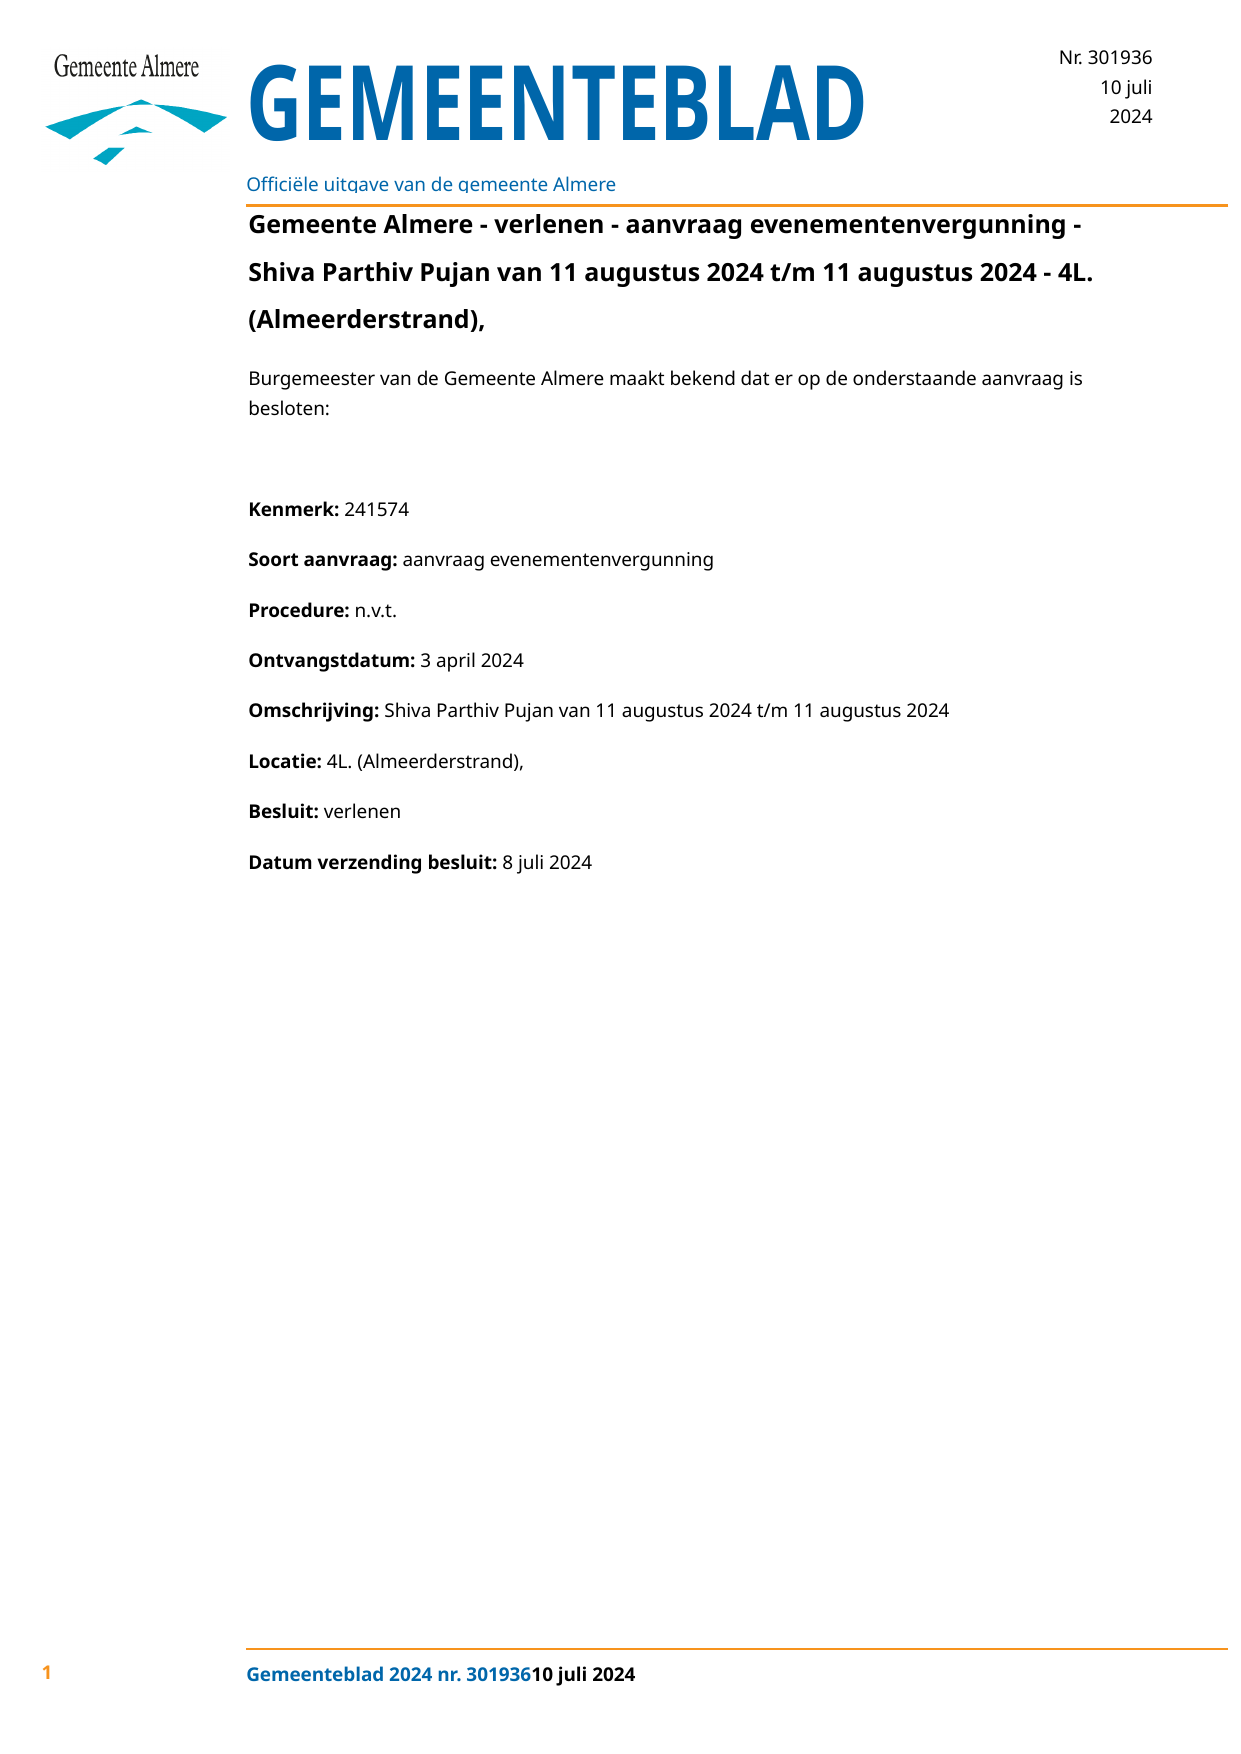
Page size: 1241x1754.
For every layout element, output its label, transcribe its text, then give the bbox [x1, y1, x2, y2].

text Gemeente Almere - verlenen - aanvraag evenementenvergunning - Shiva Parthiv Pujan van 11 augustus 2024 t/m 11 augustus 2024 - 4L. (Almeerderstrand), [248, 207, 1152, 336]
text Ontvangstdatum: 3 april 2024 [248, 647, 1152, 673]
text Besluit: verlenen [248, 798, 1152, 824]
text Burgemeester van de Gemeente Almere maakt bekend dat er op de onderstaande aanvraag is besloten: [248, 366, 1152, 421]
text Kenmerk: 241574 [248, 496, 1152, 522]
picture [41, 47, 231, 172]
text Soort aanvraag: aanvraag evenementenvergunning [248, 546, 1152, 572]
text Locatie: 4L. (Almeerderstrand), [248, 748, 1152, 774]
text Omschrijving: Shiva Parthiv Pujan van 11 augustus 2024 t/m 11 augustus 2024 [248, 698, 1152, 723]
text Procedure: n.v.t. [248, 597, 1152, 622]
text Datum verzending besluit: 8 juli 2024 [248, 849, 1152, 874]
